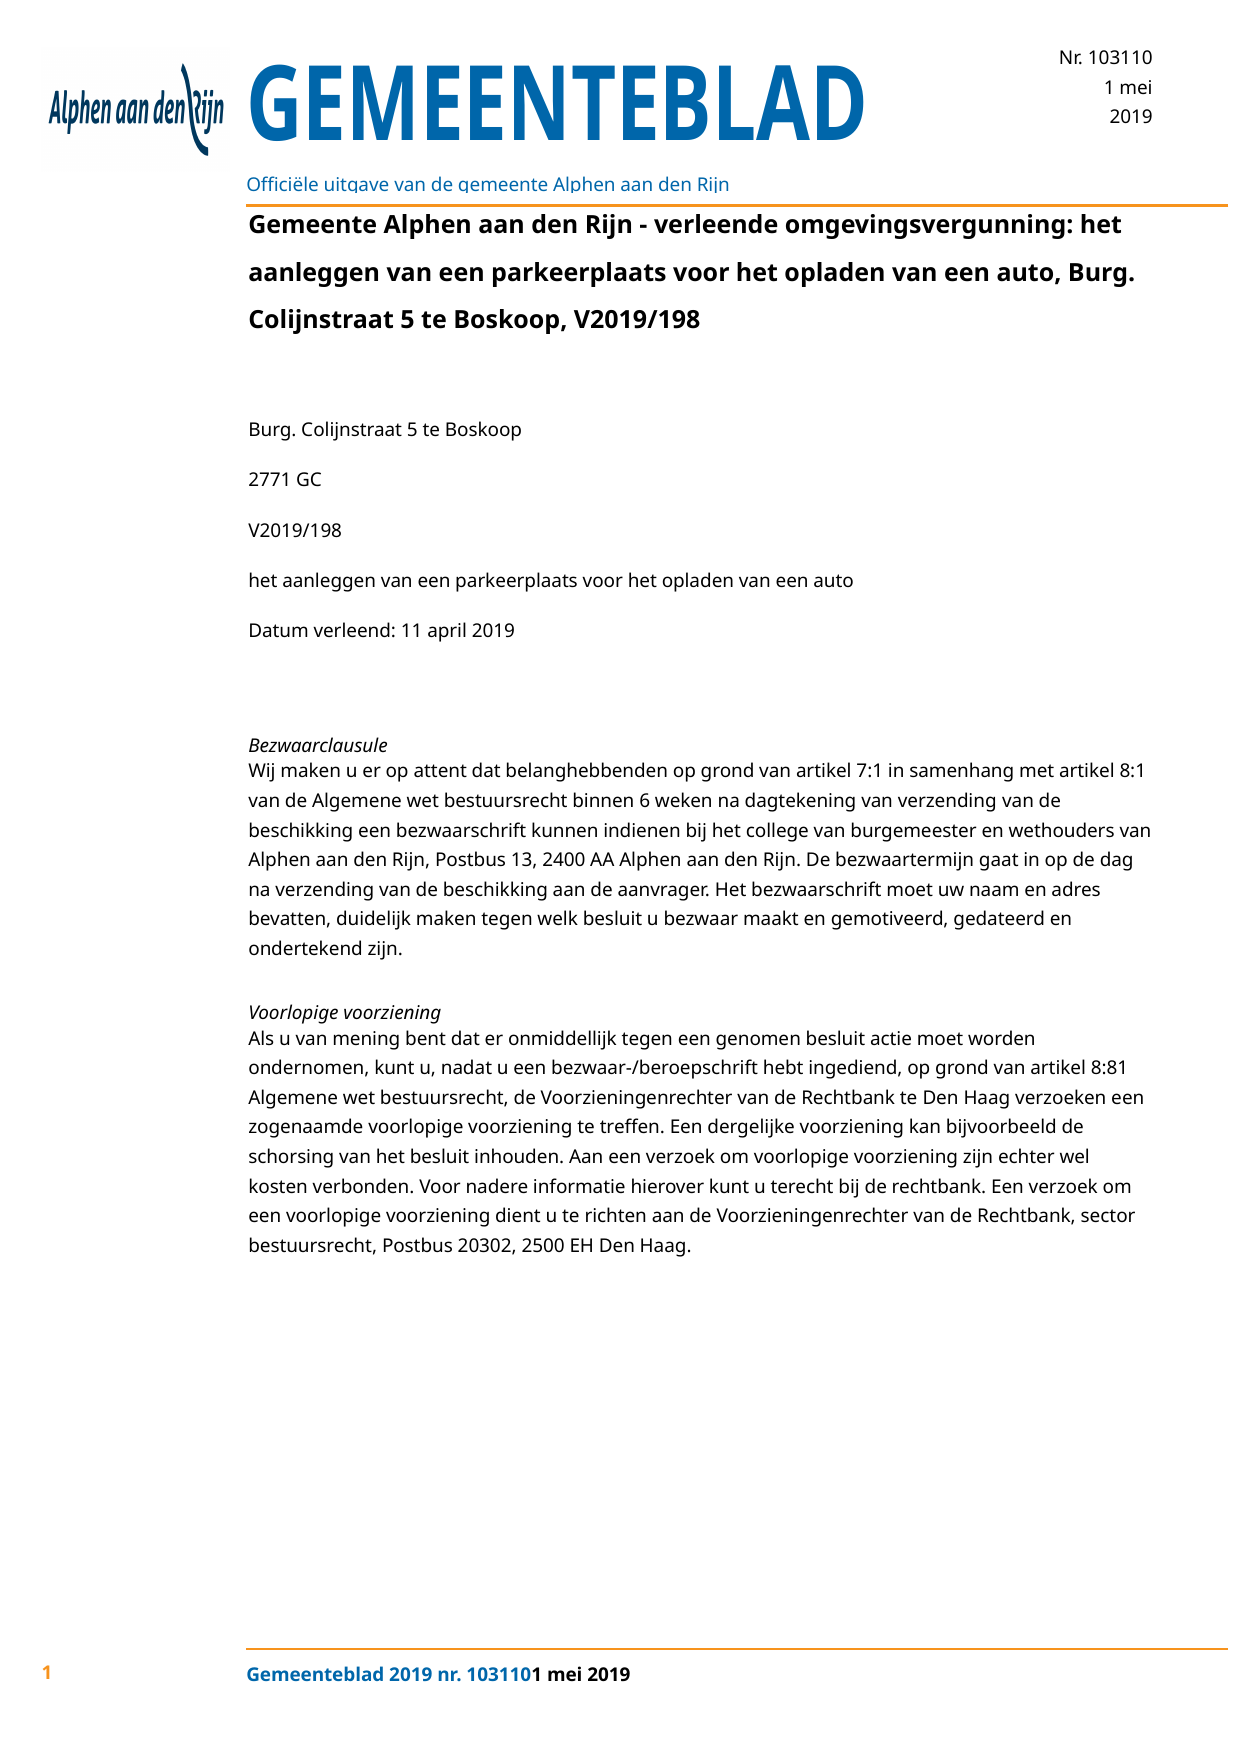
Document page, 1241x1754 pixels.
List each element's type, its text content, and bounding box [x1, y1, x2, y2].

text Voorlopige voorziening [248, 999, 1152, 1025]
text het aanleggen van een parkeerplaats voor het opladen van een auto [248, 567, 1152, 593]
text Als u van mening bent dat er onmiddellijk tegen een genomen besluit actie moet worden ondernomen, kunt u, nadat u een bezwaar-/beroepschrift hebt ingediend, op grond van artikel 8:81 Algemene wet bestuursrecht, de Voorzieningenrechter van de Rechtbank te Den Haag verzoeken een zogenaamde voorlopige voorziening te treffen. Een dergelijke voorziening kan bijvoorbeeld de schorsing van het besluit inhouden. Aan een verzoek om voorlopige voorziening zijn echter wel kosten verbonden. Voor nadere informatie hierover kunt u terecht bij de rechtbank. Een verzoek om een voorlopige voorziening dient u te richten aan de Voorzieningenrechter van de Rechtbank, sector bestuursrecht, Postbus 20302, 2500 EH Den Haag. [248, 1025, 1152, 1258]
text Datum verleend: 11 april 2019 [248, 618, 1152, 643]
text V2019/198 [248, 517, 1152, 542]
text Wij maken u er op attent dat belanghebbenden op grond van artikel 7:1 in samenhang met artikel 8:1 van de Algemene wet bestuursrecht binnen 6 weken na dagtekening van verzending van de beschikking een bezwaarschrift kunnen indienen bij het college van burgemeester en wethouders van Alphen aan den Rijn, Postbus 13, 2400 AA Alphen aan den Rijn. De bezwaartermijn gaat in op de dag na verzending van de beschikking aan de aanvrager. Het bezwaarschrift moet uw naam en adres bevatten, duidelijk maken tegen welk besluit u bezwaar maakt en gemotiveerd, gedateerd en ondertekend zijn. [248, 758, 1152, 961]
text Burg. Colijnstraat 5 te Boskoop [248, 416, 1152, 442]
text Bezwaarclausule [248, 732, 1152, 758]
text Gemeente Alphen aan den Rijn - verleende omgevingsvergunning: het aanleggen van een parkeerplaats voor het opladen van een auto, Burg. Colijnstraat 5 te Boskoop, V2019/198 [248, 207, 1152, 336]
text 2771 GC [248, 466, 1152, 492]
picture [41, 47, 231, 172]
